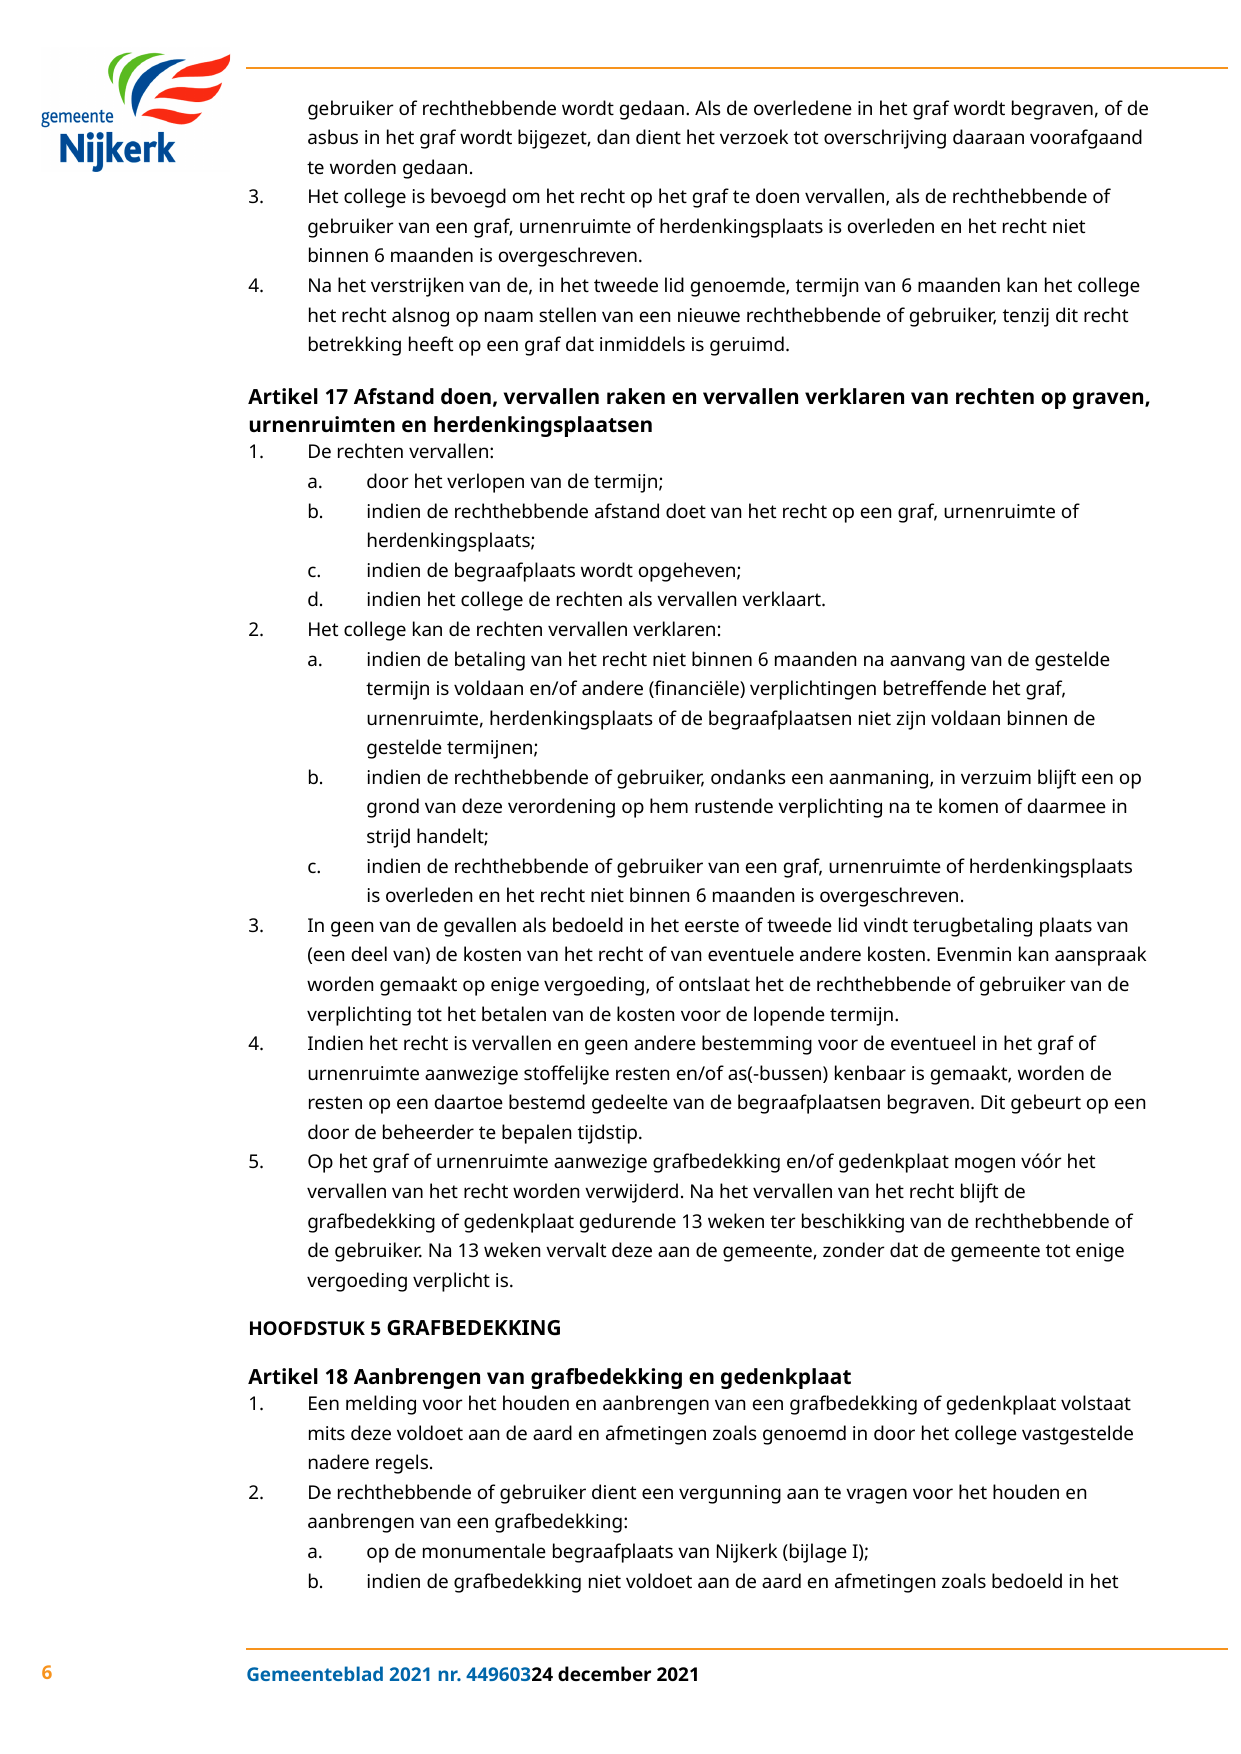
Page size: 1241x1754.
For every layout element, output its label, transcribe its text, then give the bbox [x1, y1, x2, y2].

list indien de grafbedekking niet voldoet aan de aard en afmetingen zoals bedoeld in het [307, 1568, 1152, 1594]
list Het college is bevoegd om het recht op het graf te doen vervallen, als de rechthebbende of gebruiker van een graf, urnenruimte of herdenkingsplaats is overleden en het recht niet binnen 6 maanden is overgeschreven. [248, 183, 1152, 268]
list De rechten vervallen: [248, 439, 1152, 464]
picture [41, 47, 231, 172]
list In geen van de gevallen als bedoeld in het eerste of tweede lid vindt terugbetaling plaats van (een deel van) de kosten van het recht of van eventuele andere kosten. Evenmin kan aanspraak worden gemaakt op enige vergoeding, of ontslaat het de rechthebbende of gebruiker van de verplichting tot het betalen van de kosten voor de lopende termijn. [248, 912, 1152, 1027]
text Artikel 17 Afstand doen, vervallen raken en vervallen verklaren van rechten op graven, urnenruimten en herdenkingsplaatsen [248, 382, 1152, 439]
list gebruiker of rechthebbende wordt gedaan. Als de overledene in het graf wordt begraven, of de asbus in het graf wordt bijgezet, dan dient het verzoek tot overschrijving daaraan voorafgaand te worden gedaan. [248, 95, 1152, 180]
list indien de rechthebbende of gebruiker, ondanks een aanmaning, in verzuim blijft een op grond van deze verordening op hem rustende verplichting na te komen of daarmee in strijd handelt; [307, 764, 1152, 849]
list Een melding voor het houden en aanbrengen van een grafbedekking of gedenkplaat volstaat mits deze voldoet aan de aard en afmetingen zoals genoemd in door het college vastgestelde nadere regels. [248, 1390, 1152, 1475]
list De rechthebbende of gebruiker dient een vergunning aan te vragen voor het houden en aanbrengen van een grafbedekking: [248, 1479, 1152, 1534]
list op de monumentale begraafplaats van Nijkerk (bijlage I); [307, 1538, 1152, 1564]
list indien de rechthebbende afstand doet van het recht op een graf, urnenruimte of herdenkingsplaats; [307, 498, 1152, 553]
list indien het college de rechten als vervallen verklaart. [307, 587, 1152, 612]
list Indien het recht is vervallen en geen andere bestemming voor de eventueel in het graf of urnenruimte aanwezige stoffelijke resten en/of as(-bussen) kenbaar is gemaakt, worden de resten op een daartoe bestemd gedeelte van de begraafplaatsen begraven. Dit gebeurt op een door de beheerder te bepalen tijdstip. [248, 1030, 1152, 1145]
list indien de rechthebbende of gebruiker van een graf, urnenruimte of herdenkingsplaats is overleden en het recht niet binnen 6 maanden is overgeschreven. [307, 853, 1152, 908]
list Op het graf of urnenruimte aanwezige grafbedekking en/of gedenkplaat mogen vóór het vervallen van het recht worden verwijderd. Na het vervallen van het recht blijft de grafbedekking of gedenkplaat gedurende 13 weken ter beschikking van de rechthebbende of de gebruiker. Na 13 weken vervalt deze aan de gemeente, zonder dat de gemeente tot enige vergoeding verplicht is. [248, 1149, 1152, 1293]
list indien de betaling van het recht niet binnen 6 maanden na aanvang van de gestelde termijn is voldaan en/of andere (financiële) verplichtingen betreffende het graf, urnenruimte, herdenkingsplaats of de begraafplaatsen niet zijn voldaan binnen de gestelde termijnen; [307, 646, 1152, 760]
list indien de begraafplaats wordt opgeheven; [307, 557, 1152, 583]
list door het verlopen van de termijn; [307, 468, 1152, 494]
list Na het verstrijken van de, in het tweede lid genoemde, termijn van 6 maanden kan het college het recht alsnog op naam stellen van een nieuwe rechthebbende of gebruiker, tenzij dit recht betrekking heeft op een graf dat inmiddels is geruimd. [248, 272, 1152, 357]
text HOOFDSTUK 5 GRAFBEDEKKING [248, 1313, 1152, 1341]
list Het college kan de rechten vervallen verklaren: [248, 616, 1152, 642]
text Artikel 18 Aanbrengen van grafbedekking en gedenkplaat [248, 1362, 1152, 1390]
